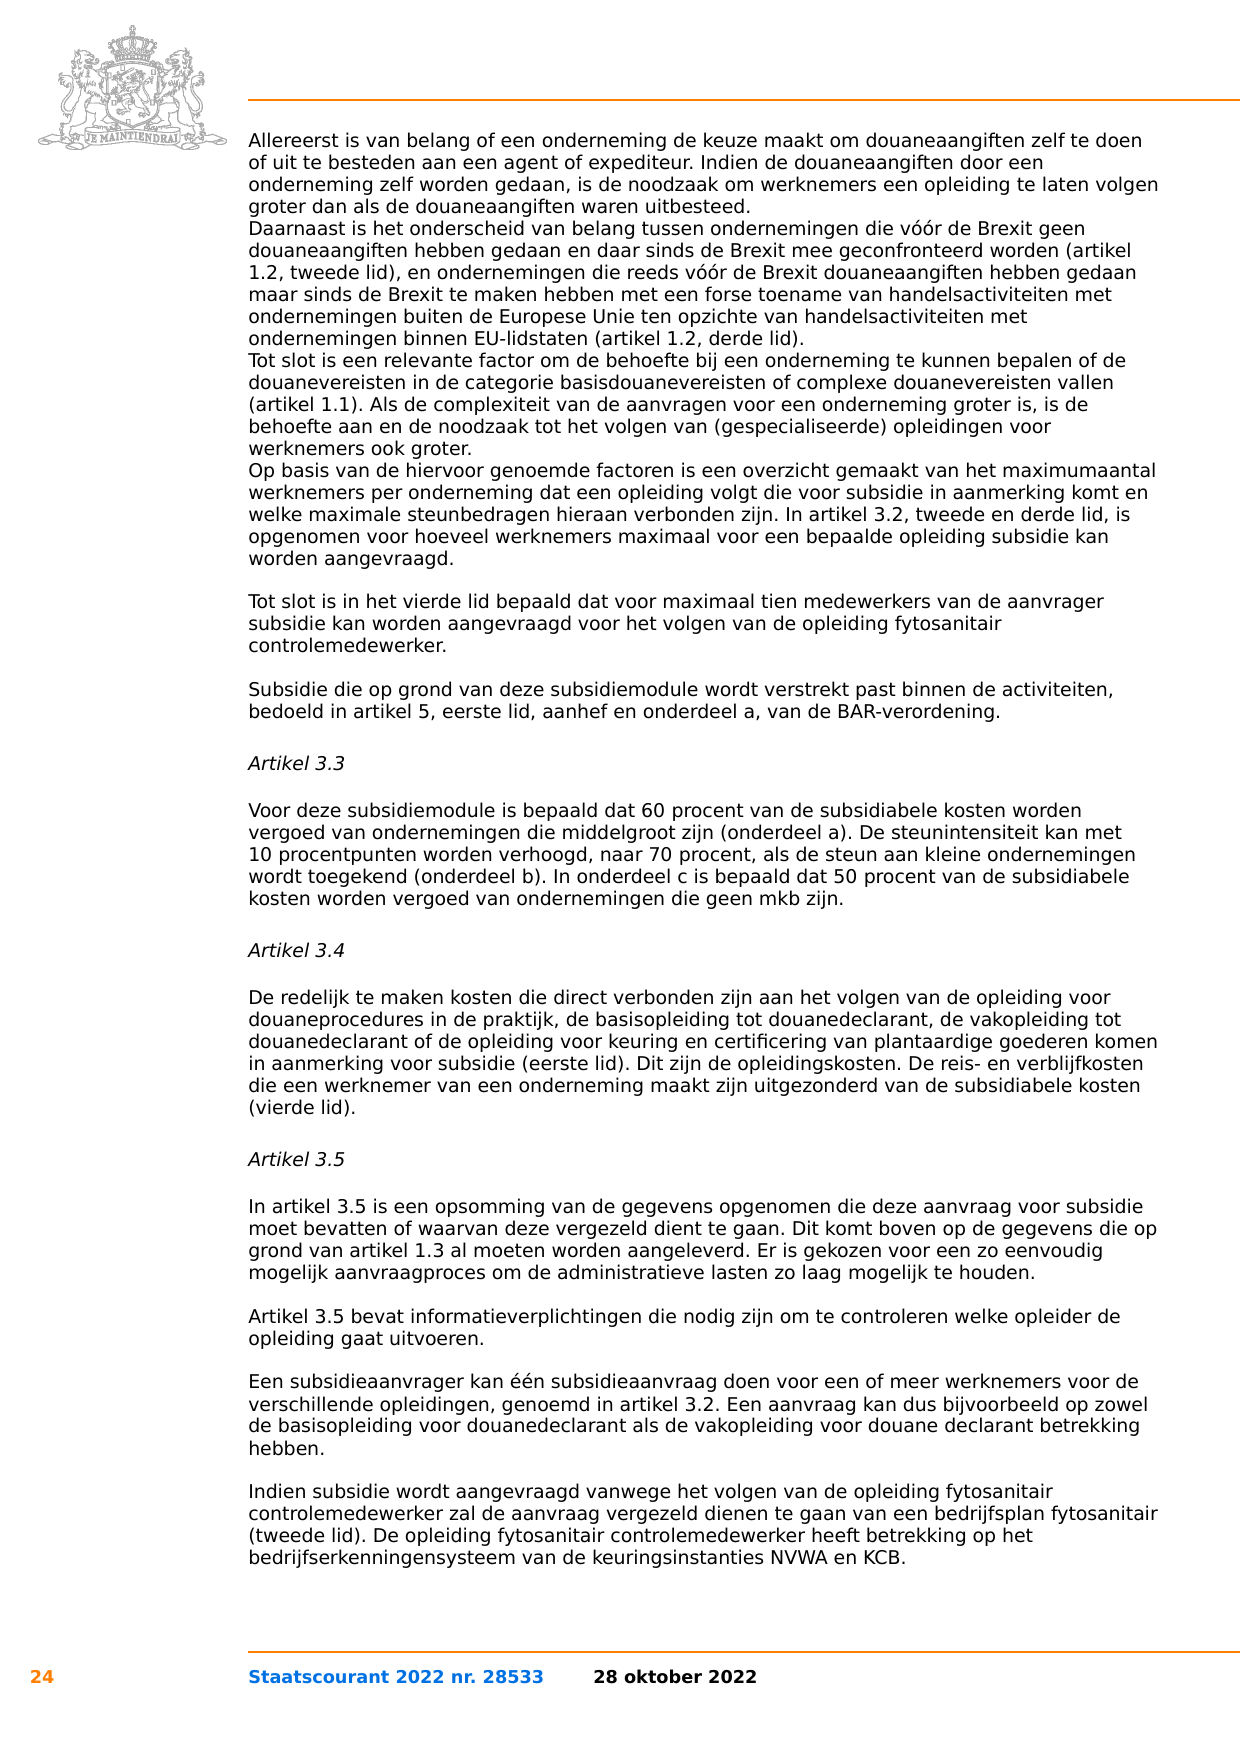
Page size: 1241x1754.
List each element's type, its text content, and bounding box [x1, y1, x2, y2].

text Een subsidieaanvrager kan één subsidieaanvraag doen voor een of meer werknemers voor de verschillende opleidingen, genoemd in artikel 3.2. Een aanvraag kan dus bijvoorbeeld op zowel de basisopleiding voor douanedeclarant als de vakopleiding voor douane declarant betrekking hebben. [248, 1371, 1163, 1459]
subtitle Artikel 3.3 [248, 753, 1163, 775]
text Artikel 3.5 bevat informatieverplichtingen die nodig zijn om te controleren welke opleider de opleiding gaat uitvoeren. [248, 1306, 1163, 1349]
subtitle Artikel 3.4 [248, 940, 1163, 962]
text Indien subsidie wordt aangevraagd vanwege het volgen van de opleiding fytosanitair controlemedewerker zal de aanvraag vergezeld dienen te gaan van een bedrijfsplan fytosanitair (tweede lid). De opleiding fytosanitair controlemedewerker heeft betrekking op het bedrijfserkenningensysteem van de keuringsinstanties NVWA en KCB. [248, 1481, 1163, 1569]
text Op basis van de hiervoor genoemde factoren is een overzicht gemaakt van het maximumaantal werknemers per onderneming dat een opleiding volgt die voor subsidie in aanmerking komt en welke maximale steunbedragen hieraan verbonden zijn. In artikel 3.2, tweede en derde lid, is opgenomen voor hoeveel werknemers maximaal voor een bepaalde opleiding subsidie kan worden aangevraagd. [248, 459, 1163, 569]
text De redelijk te maken kosten die direct verbonden zijn aan het volgen van de opleiding voor douaneprocedures in de praktijk, de basisopleiding tot douanedeclarant, de vakopleiding tot douanedeclarant of de opleiding voor keuring en certificering van plantaardige goederen komen in aanmerking voor subsidie (eerste lid). Dit zijn de opleidingskosten. De reis- en verblijfkosten die een werknemer van een onderneming maakt zijn uitgezonderd van de subsidiabele kosten (vierde lid). [248, 987, 1163, 1119]
text In artikel 3.5 is een opsomming van de gegevens opgenomen die deze aanvraag voor subsidie moet bevatten of waarvan deze vergezeld dient te gaan. Dit komt boven op de gegevens die op grond van artikel 1.3 al moeten worden aangeleverd. Er is gekozen voor een zo eenvoudig mogelijk aanvraagproces om de administratieve lasten zo laag mogelijk te houden. [248, 1196, 1163, 1284]
text Tot slot is in het vierde lid bepaald dat voor maximaal tien medewerkers van de aanvrager subsidie kan worden aangevraagd voor het volgen van de opleiding fytosanitair controlemedewerker. [248, 591, 1163, 657]
text Tot slot is een relevante factor om de behoefte bij een onderneming te kunnen bepalen of de douanevereisten in de categorie basisdouanevereisten of complexe douanevereisten vallen (artikel 1.1). Als de complexiteit van de aanvragen voor een onderneming groter is, is de behoefte aan en de noodzaak tot het volgen van (gespecialiseerde) opleidingen voor werknemers ook groter. [248, 350, 1163, 459]
text Subsidie die op grond van deze subsidiemodule wordt verstrekt past binnen de activiteiten, bedoeld in artikel 5, eerste lid, aanhef en onderdeel a, van de BAR-verordening. [248, 679, 1163, 723]
text Voor deze subsidiemodule is bepaald dat 60 procent van de subsidiabele kosten worden vergoed van ondernemingen die middelgroot zijn (onderdeel a). De steunintensiteit kan met 10 procentpunten worden verhoogd, naar 70 procent, als de steun aan kleine ondernemingen wordt toegekend (onderdeel b). In onderdeel c is bepaald dat 50 procent van de subsidiabele kosten worden vergoed van ondernemingen die geen mkb zijn. [248, 800, 1163, 910]
picture [38, 25, 227, 150]
text Daarnaast is het onderscheid van belang tussen ondernemingen die vóór de Brexit geen douaneaangiften hebben gedaan en daar sinds de Brexit mee geconfronteerd worden (artikel 1.2, tweede lid), en ondernemingen die reeds vóór de Brexit douaneaangiften hebben gedaan maar sinds de Brexit te maken hebben met een forse toename van handelsactiviteiten met ondernemingen buiten de Europese Unie ten opzichte van handelsactiviteiten met ondernemingen binnen EU-lidstaten (artikel 1.2, derde lid). [248, 218, 1163, 350]
text Allereerst is van belang of een onderneming de keuze maakt om douaneaangiften zelf te doen of uit te besteden aan een agent of expediteur. Indien de douaneaangiften door een onderneming zelf worden gedaan, is de noodzaak om werknemers een opleiding te laten volgen groter dan als de douaneaangiften waren uitbesteed. [248, 130, 1163, 218]
subtitle Artikel 3.5 [248, 1149, 1163, 1171]
